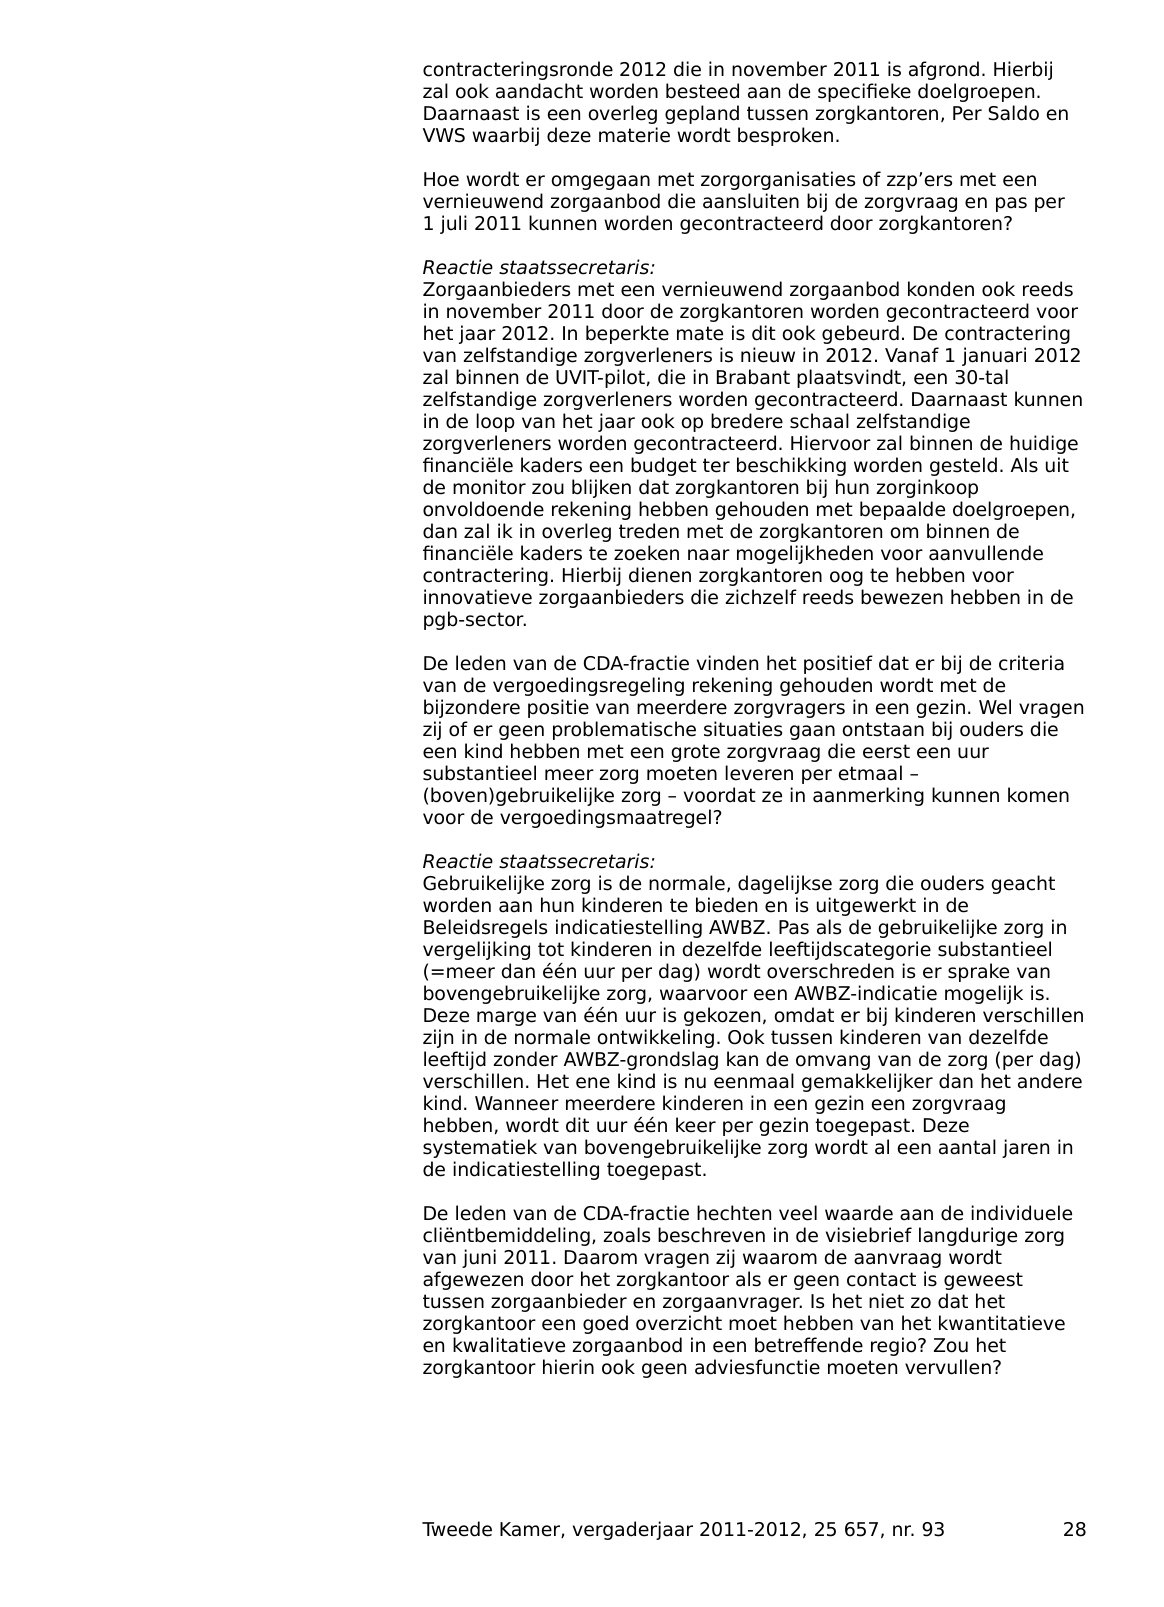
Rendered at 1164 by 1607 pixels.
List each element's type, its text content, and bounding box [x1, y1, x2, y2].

text Zorgaanbieders met een vernieuwend zorgaanbod konden ook reeds in november 2011 door de zorgkantoren worden gecontracteerd voor het jaar 2012. In beperkte mate is dit ook gebeurd. De contractering van zelfstandige zorgverleners is nieuw in 2012. Vanaf 1 januari 2012 zal binnen de UVIT-pilot, die in Brabant plaatsvindt, een 30-tal zelfstandige zorgverleners worden gecontracteerd. Daarnaast kunnen in de loop van het jaar ook op bredere schaal zelfstandige zorgverleners worden gecontracteerd. Hiervoor zal binnen de huidige financiële kaders een budget ter beschikking worden gesteld. Als uit de monitor zou blijken dat zorgkantoren bij hun zorginkoop onvoldoende rekening hebben gehouden met bepaalde doelgroepen, dan zal ik in overleg treden met de zorgkantoren om binnen de financiële kaders te zoeken naar mogelijkheden voor aanvullende contractering. Hierbij dienen zorgkantoren oog te hebben voor innovatieve zorgaanbieders die zichzelf reeds bewezen hebben in de pgb-sector. [422, 279, 1087, 631]
text Gebruikelijke zorg is de normale, dagelijkse zorg die ouders geacht worden aan hun kinderen te bieden en is uitgewerkt in de Beleidsregels indicatiestelling AWBZ. Pas als de gebruikelijke zorg in vergelijking tot kinderen in dezelfde leeftijdscategorie substantieel (=meer dan één uur per dag) wordt overschreden is er sprake van bovengebruikelijke zorg, waarvoor een AWBZ-indicatie mogelijk is. Deze marge van één uur is gekozen, omdat er bij kinderen verschillen zijn in de normale ontwikkeling. Ook tussen kinderen van dezelfde leeftijd zonder AWBZ-grondslag kan de omvang van de zorg (per dag) verschillen. Het ene kind is nu eenmaal gemakkelijker dan het andere kind. Wanneer meerdere kinderen in een gezin een zorgvraag hebben, wordt dit uur één keer per gezin toegepast. Deze systematiek van bovengebruikelijke zorg wordt al een aantal jaren in de indicatiestelling toegepast. [422, 873, 1087, 1181]
text De leden van de CDA-fractie vinden het positief dat er bij de criteria van de vergoedingsregeling rekening gehouden wordt met de bijzondere positie van meerdere zorgvragers in een gezin. Wel vragen zij of er geen problematische situaties gaan ontstaan bij ouders die een kind hebben met een grote zorgvraag die eerst een uur substantieel meer zorg moeten leveren per etmaal – (boven)gebruikelijke zorg – voordat ze in aanmerking kunnen komen voor de vergoedingsmaatregel? [422, 653, 1087, 829]
subtitle Reactie staatssecretaris: [422, 257, 1087, 279]
subtitle Reactie staatssecretaris: [422, 851, 1087, 873]
text contracteringsronde 2012 die in november 2011 is afgrond. Hierbij zal ook aandacht worden besteed aan de specifieke doelgroepen. Daarnaast is een overleg gepland tussen zorgkantoren, Per Saldo en VWS waarbij deze materie wordt besproken. [422, 59, 1087, 147]
text Hoe wordt er omgegaan met zorgorganisaties of zzp’ers met een vernieuwend zorgaanbod die aansluiten bij de zorgvraag en pas per 1 juli 2011 kunnen worden gecontracteerd door zorgkantoren? [422, 169, 1087, 235]
text De leden van de CDA-fractie hechten veel waarde aan de individuele cliëntbemiddeling, zoals beschreven in de visiebrief langdurige zorg van juni 2011. Daarom vragen zij waarom de aanvraag wordt afgewezen door het zorgkantoor als er geen contact is geweest tussen zorgaanbieder en zorgaanvrager. Is het niet zo dat het zorgkantoor een goed overzicht moet hebben van het kwantitatieve en kwalitatieve zorgaanbod in een betreffende regio? Zou het zorgkantoor hierin ook geen adviesfunctie moeten vervullen? [422, 1203, 1087, 1379]
